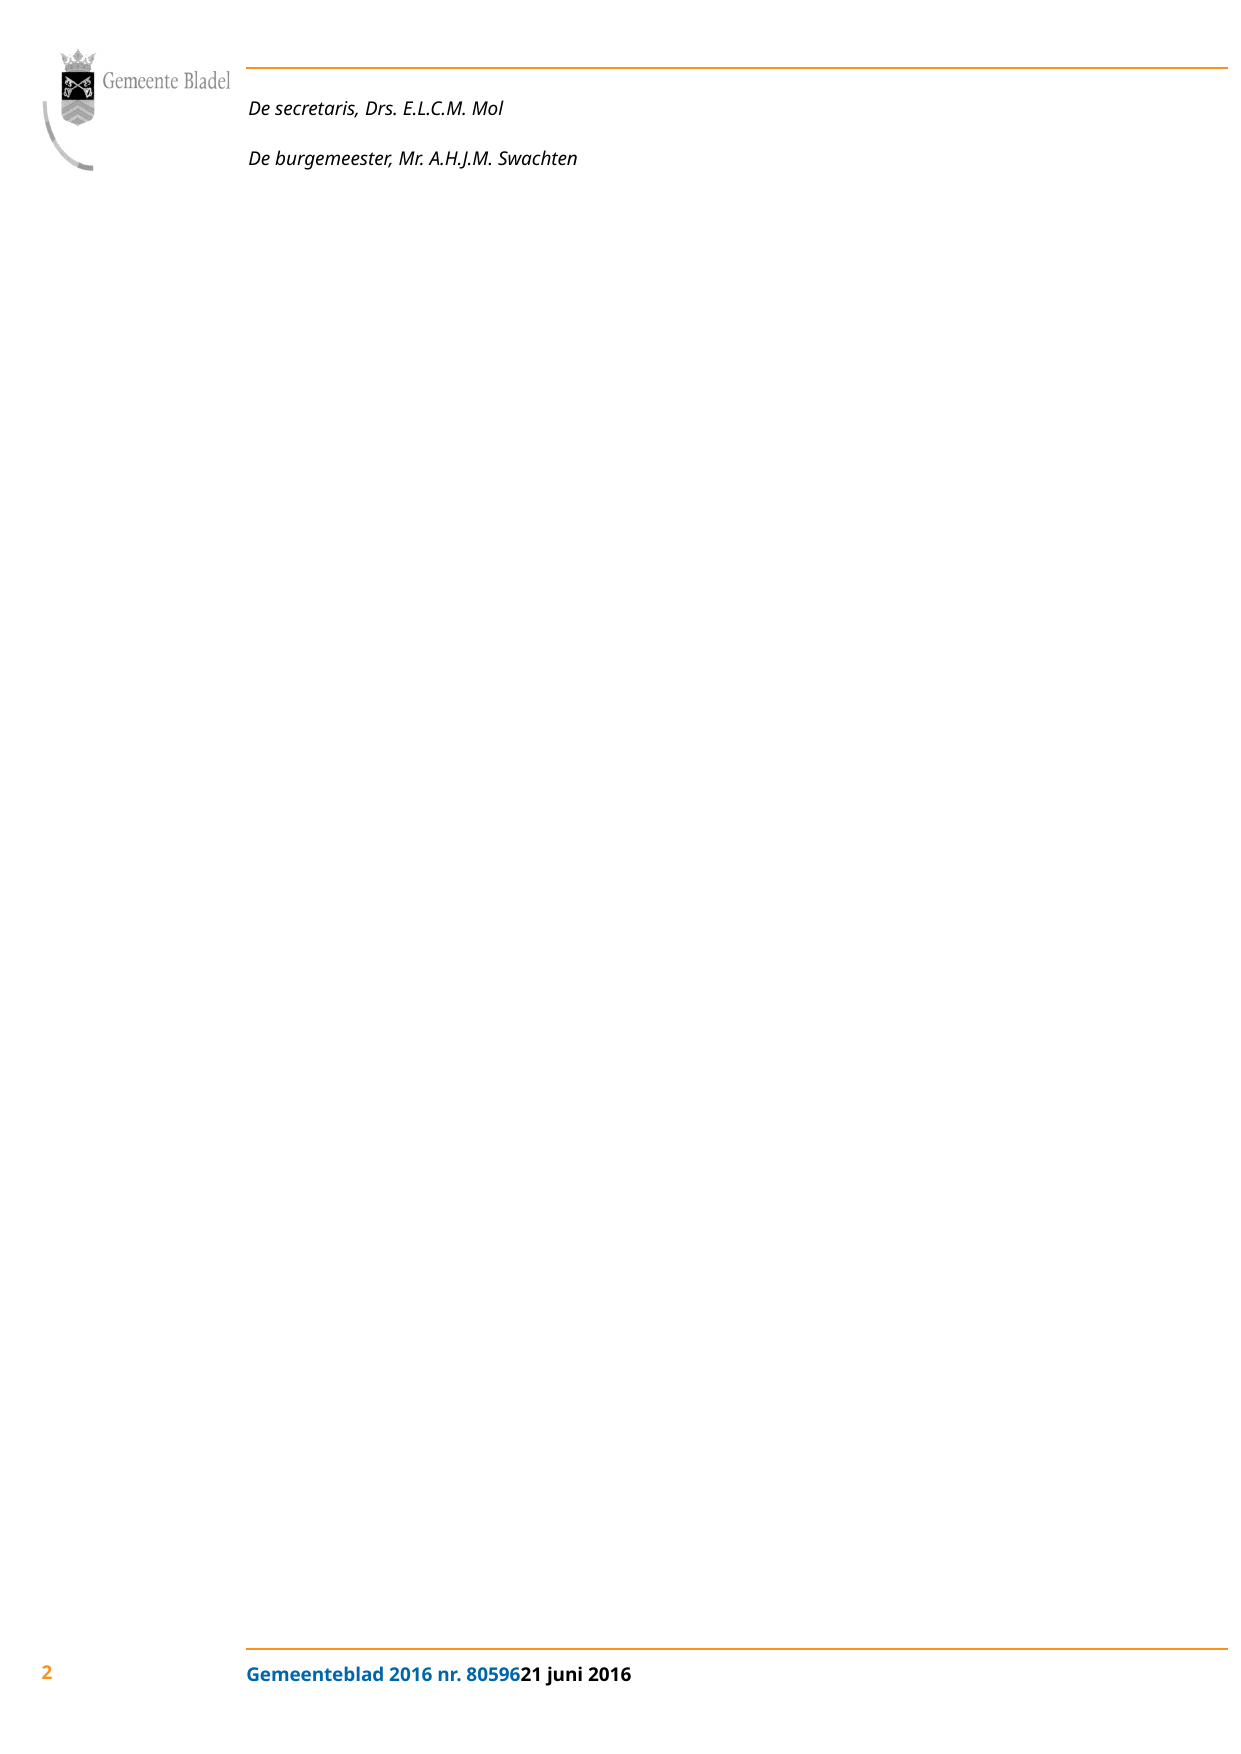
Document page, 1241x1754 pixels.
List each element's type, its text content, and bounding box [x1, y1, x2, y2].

text De burgemeester, Mr. A.H.J.M. Swachten [248, 145, 1152, 171]
picture [41, 47, 231, 172]
text De secretaris, Drs. E.L.C.M. Mol [248, 95, 1152, 121]
